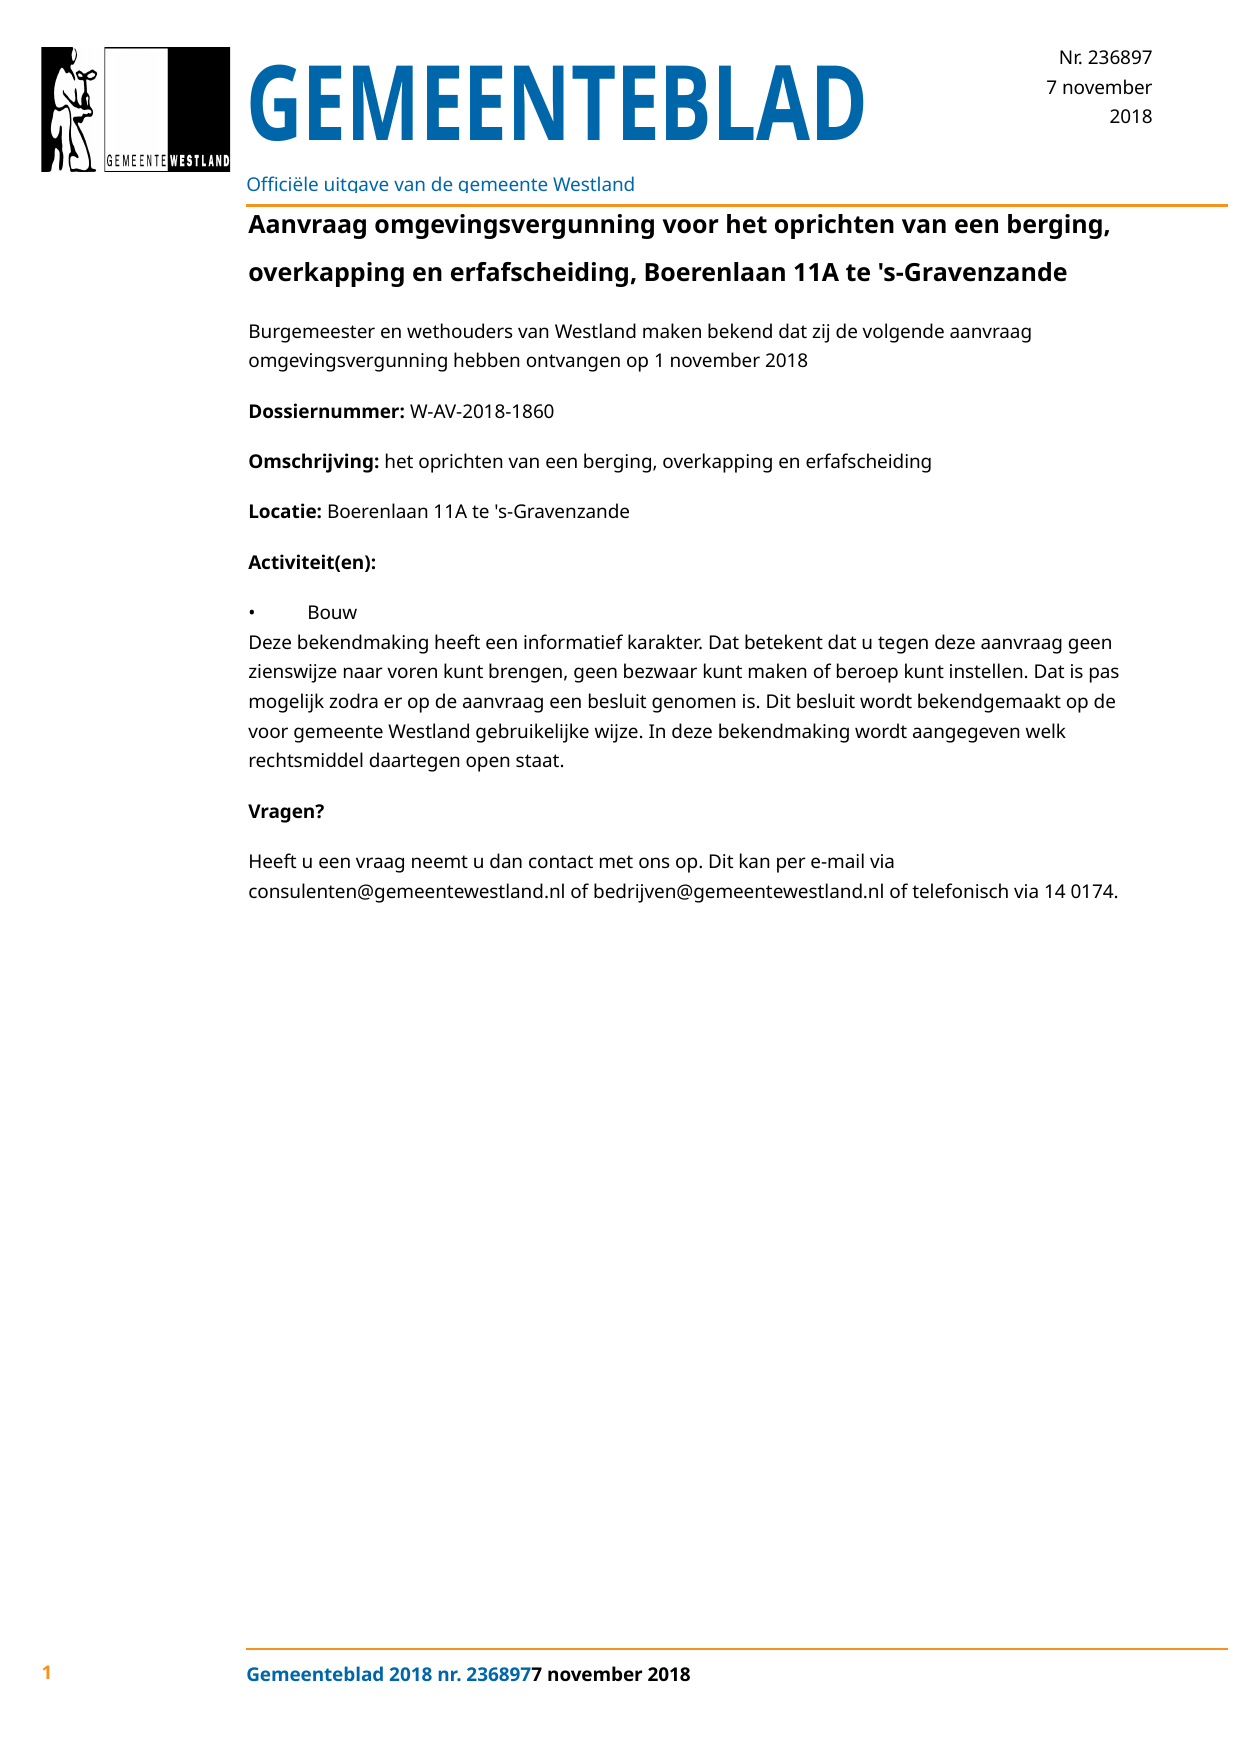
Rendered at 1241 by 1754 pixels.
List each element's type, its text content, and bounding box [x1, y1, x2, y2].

text Aanvraag omgevingsvergunning voor het oprichten van een berging, overkapping en erfafscheiding, Boerenlaan 11A te 's-Gravenzande [248, 207, 1152, 288]
text Locatie: Boerenlaan 11A te 's-Gravenzande [248, 499, 1152, 524]
text Activiteit(en): [248, 549, 1152, 575]
list Bouw [248, 599, 1152, 625]
text Vragen? [248, 798, 1152, 824]
text Omschrijving: het oprichten van een berging, overkapping en erfafscheiding [248, 448, 1152, 474]
text Dossiernummer: W-AV-2018-1860 [248, 398, 1152, 424]
picture [41, 47, 231, 172]
text Deze bekendmaking heeft een informatief karakter. Dat betekent dat u tegen deze aanvraag geen zienswijze naar voren kunt brengen, geen bezwaar kunt maken of beroep kunt instellen. Dat is pas mogelijk zodra er op de aanvraag een besluit genomen is. Dit besluit wordt bekendgemaakt op de voor gemeente Westland gebruikelijke wijze. In deze bekendmaking wordt aangegeven welk rechtsmiddel daartegen open staat. [248, 629, 1152, 773]
text Heeft u een vraag neemt u dan contact met ons op. Dit kan per e-mail via consulenten@gemeentewestland.nl of bedrijven@gemeentewestland.nl of telefonisch via 14 0174. [248, 848, 1152, 904]
text Burgemeester en wethouders van Westland maken bekend dat zij de volgende aanvraag omgevingsvergunning hebben ontvangen op 1 november 2018 [248, 318, 1152, 373]
